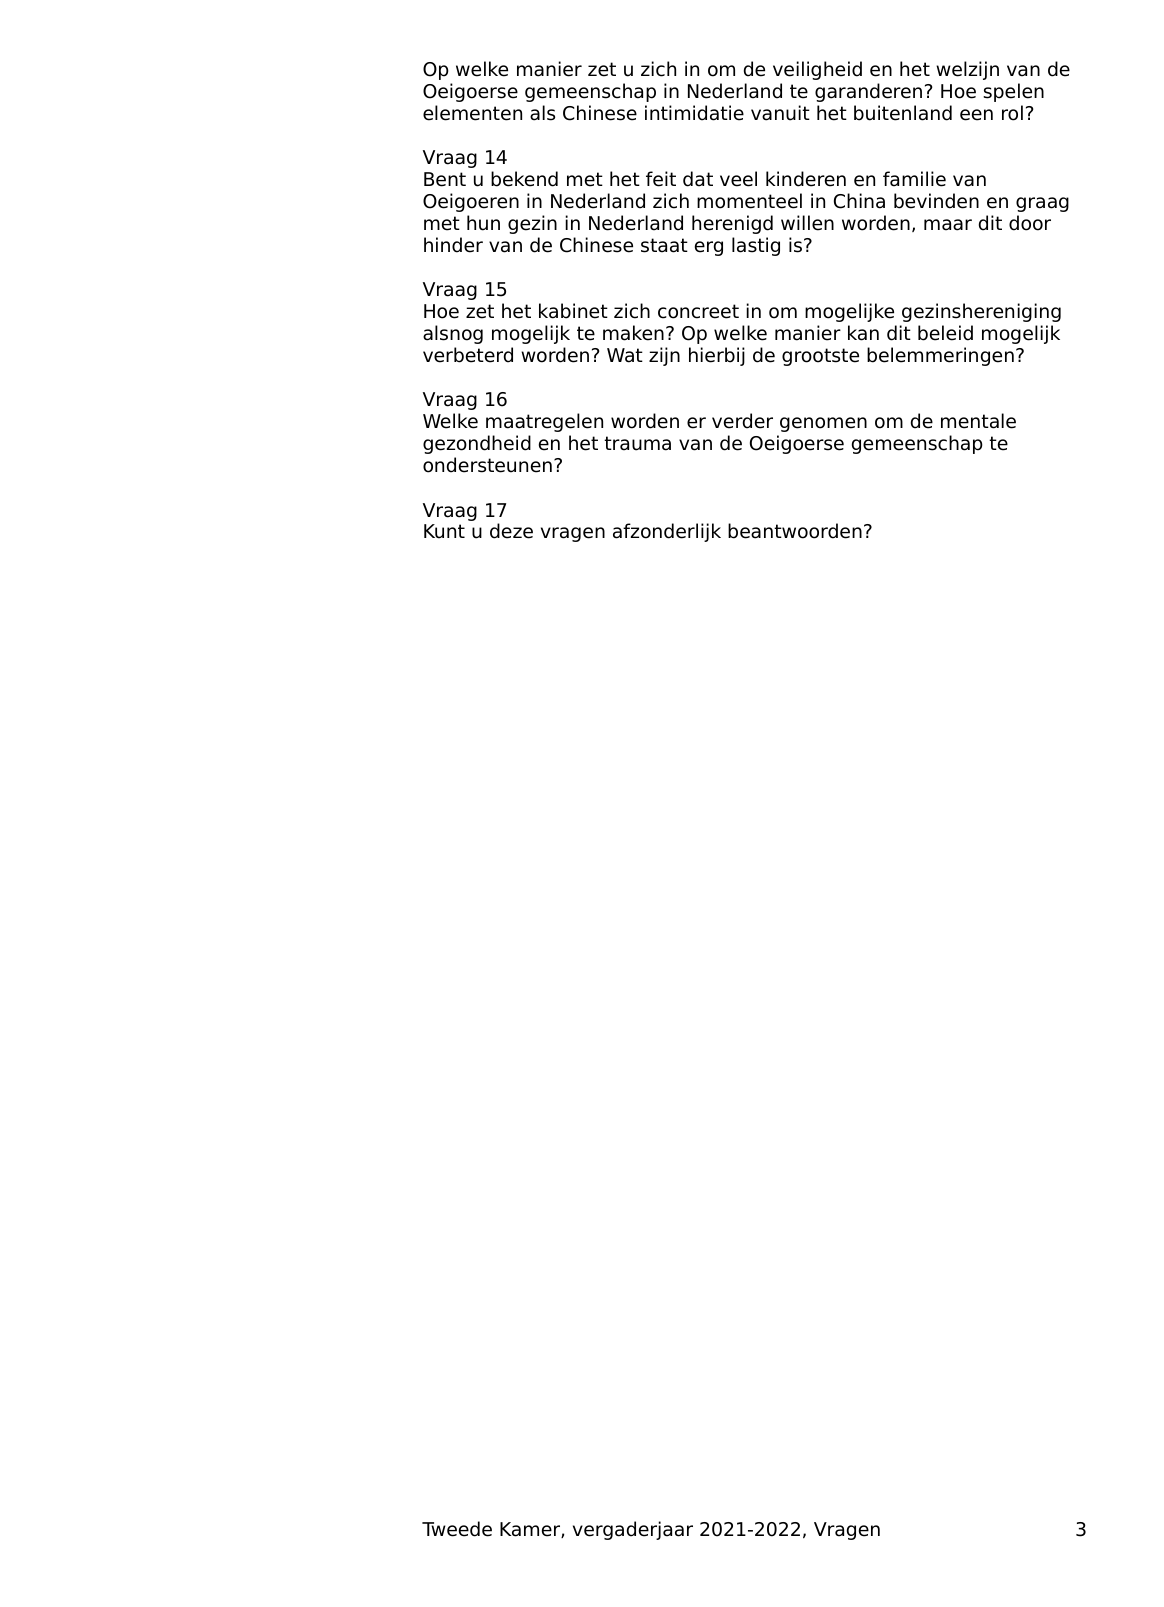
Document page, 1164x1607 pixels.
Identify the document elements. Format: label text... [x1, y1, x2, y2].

text Vraag 17 [422, 499, 1087, 521]
text Kunt u deze vragen afzonderlijk beantwoorden? [422, 521, 1087, 543]
text Welke maatregelen worden er verder genomen om de mentale gezondheid en het trauma van de Oeigoerse gemeenschap te ondersteunen? [422, 411, 1087, 477]
text Vraag 16 [422, 389, 1087, 411]
text Vraag 14 [422, 147, 1087, 169]
text Op welke manier zet u zich in om de veiligheid en het welzijn van de Oeigoerse gemeenschap in Nederland te garanderen? Hoe spelen elementen als Chinese intimidatie vanuit het buitenland een rol? [422, 59, 1087, 125]
text Vraag 15 [422, 279, 1087, 301]
text Bent u bekend met het feit dat veel kinderen en familie van Oeigoeren in Nederland zich momenteel in China bevinden en graag met hun gezin in Nederland herenigd willen worden, maar dit door hinder van de Chinese staat erg lastig is? [422, 169, 1087, 257]
text Hoe zet het kabinet zich concreet in om mogelijke gezinshereniging alsnog mogelijk te maken? Op welke manier kan dit beleid mogelijk verbeterd worden? Wat zijn hierbij de grootste belemmeringen? [422, 301, 1087, 367]
